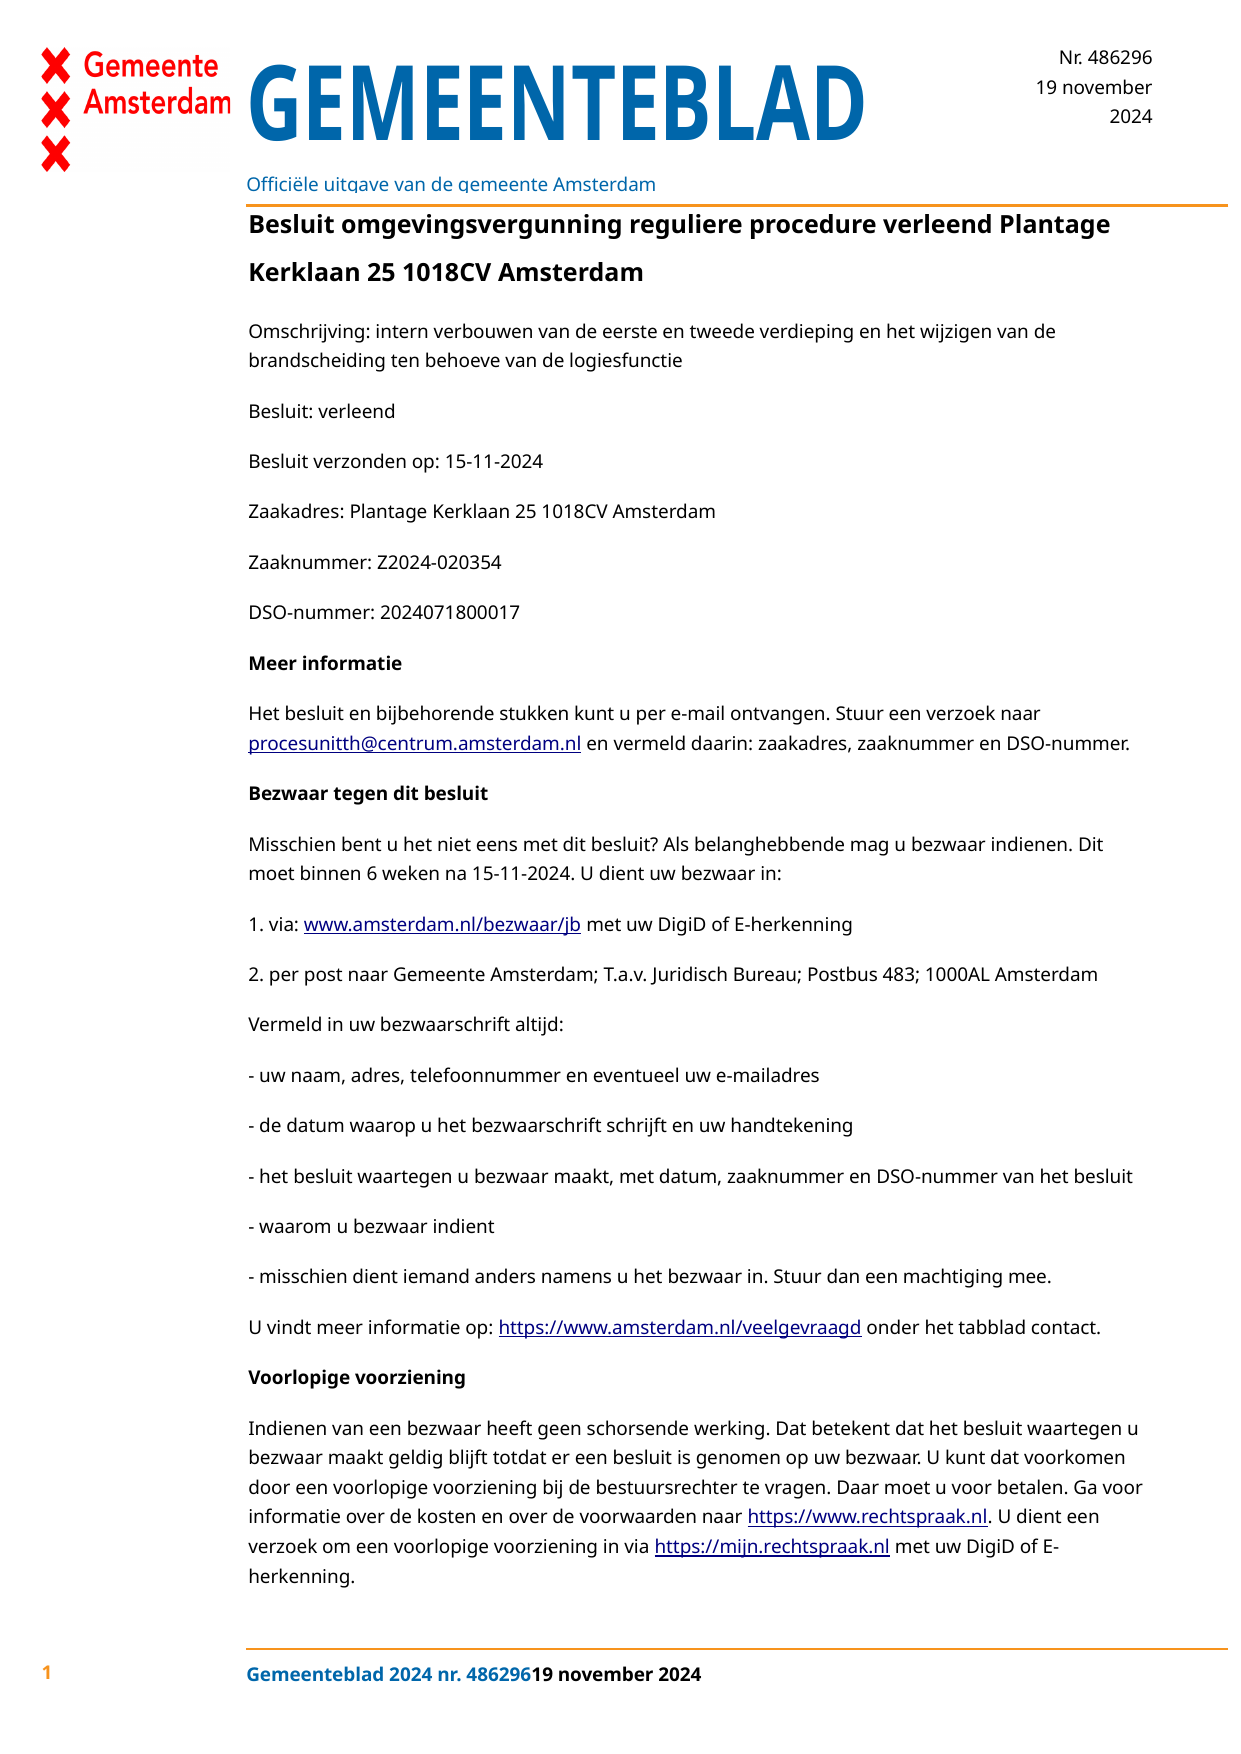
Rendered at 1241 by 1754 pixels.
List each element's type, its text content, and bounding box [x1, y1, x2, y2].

text 2. per post naar Gemeente Amsterdam; T.a.v. Juridisch Bureau; Postbus 483; 1000AL Amsterdam [248, 961, 1152, 987]
text - het besluit waartegen u bezwaar maakt, met datum, zaaknummer en DSO-nummer van het besluit [248, 1163, 1152, 1189]
text Omschrijving: intern verbouwen van de eerste en tweede verdieping en het wijzigen van de brandscheiding ten behoeve van de logiesfunctie [248, 318, 1152, 373]
text - waarom u bezwaar indient [248, 1213, 1152, 1239]
text U vindt meer informatie op: https://www.amsterdam.nl/veelgevraagd onder het tabblad contact. [248, 1314, 1152, 1340]
text Voorlopige voorziening [248, 1364, 1152, 1390]
text Indienen van een bezwaar heeft geen schorsende werking. Dat betekent dat het besluit waartegen u bezwaar maakt geldig blijft totdat er een besluit is genomen op uw bezwaar. U kunt dat voorkomen door een voorlopige voorziening bij de bestuursrechter te vragen. Daar moet u voor betalen. Ga voor informatie over de kosten en over de voorwaarden naar https://www.rechtspraak.nl. U dient een verzoek om een voorlopige voorziening in via https://mijn.rechtspraak.nl met uw DigiD of E-herkenning. [248, 1415, 1152, 1589]
text DSO-nummer: 2024071800017 [248, 599, 1152, 625]
text Misschien bent u het niet eens met dit besluit? Als belanghebbende mag u bezwaar indienen. Dit moet binnen 6 weken na 15-11-2024. U dient uw bezwaar in: [248, 831, 1152, 886]
text - uw naam, adres, telefoonnummer en eventueel uw e-mailadres [248, 1062, 1152, 1088]
text Bezwaar tegen dit besluit [248, 780, 1152, 806]
text 1. via: www.amsterdam.nl/bezwaar/jb met uw DigiD of E-herkenning [248, 911, 1152, 937]
text Vermeld in uw bezwaarschrift altijd: [248, 1012, 1152, 1037]
text Meer informatie [248, 650, 1152, 676]
text Besluit: verleend [248, 398, 1152, 424]
picture [41, 47, 231, 172]
text Besluit verzonden op: 15-11-2024 [248, 448, 1152, 474]
text - de datum waarop u het bezwaarschrift schrijft en uw handtekening [248, 1112, 1152, 1138]
text - misschien dient iemand anders namens u het bezwaar in. Stuur dan een machtiging mee. [248, 1264, 1152, 1289]
text Het besluit en bijbehorende stukken kunt u per e-mail ontvangen. Stuur een verzoek naar procesunitth@centrum.amsterdam.nl en vermeld daarin: zaakadres, zaaknummer en DSO-nummer. [248, 700, 1152, 756]
text Besluit omgevingsvergunning reguliere procedure verleend Plantage Kerklaan 25 1018CV Amsterdam [248, 207, 1152, 288]
text Zaaknummer: Z2024-020354 [248, 549, 1152, 575]
text Zaakadres: Plantage Kerklaan 25 1018CV Amsterdam [248, 499, 1152, 524]
